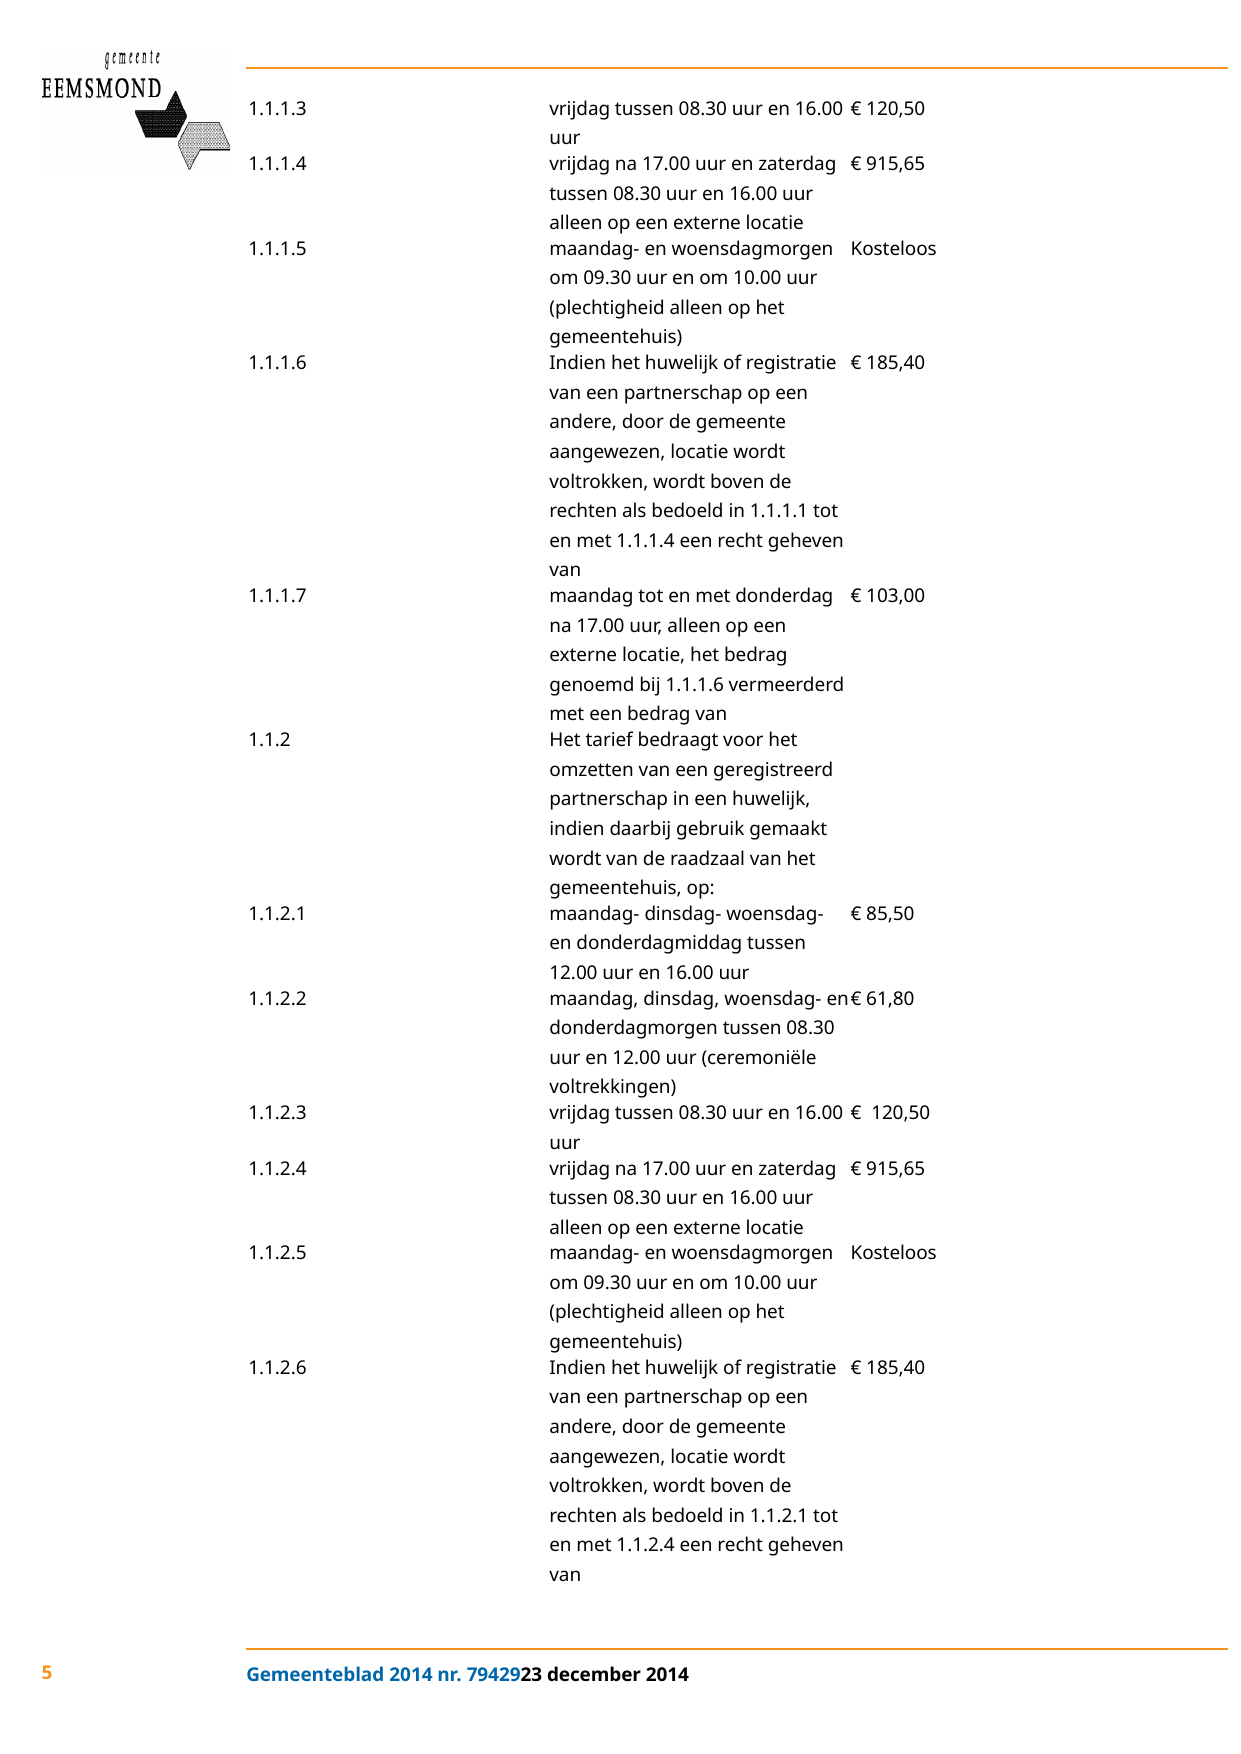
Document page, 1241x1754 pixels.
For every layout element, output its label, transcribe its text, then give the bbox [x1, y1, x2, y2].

table_cell € 915,65 [850, 1155, 1152, 1239]
table_cell maandag- dinsdag- woensdag- en donderdagmiddag tussen 12.00 uur en 16.00 uur [549, 900, 850, 985]
table_cell Indien het huwelijk of registratie van een partnerschap op een andere, door de gemeente aangewezen, locatie wordt voltrokken, wordt boven de rechten als bedoeld in 1.1.1.1 tot en met 1.1.1.4 een recht geheven van [549, 350, 850, 582]
table_cell € 61,80 [850, 985, 1152, 1099]
table_cell [850, 726, 1152, 900]
table_cell € 120,50 [850, 95, 1152, 150]
table_cell 1.1.1.3 [248, 95, 549, 150]
table_cell 1.1.1.7 [248, 582, 549, 726]
table_cell € 120,50 [850, 1099, 1152, 1155]
table_cell 1.1.1.6 [248, 350, 549, 582]
table_cell maandag- en woensdagmorgen om 09.30 uur en om 10.00 uur (plechtigheid alleen op het gemeentehuis) [549, 1240, 850, 1354]
table_cell € 85,50 [850, 900, 1152, 985]
table_cell vrijdag tussen 08.30 uur en 16.00 uur [549, 1099, 850, 1155]
table_cell maandag tot en met donderdag na 17.00 uur, alleen op een externe locatie, het bedrag genoemd bij 1.1.1.6 vermeerderd met een bedrag van [549, 582, 850, 726]
table_cell 1.1.2.1 [248, 900, 549, 985]
table_cell maandag- en woensdagmorgen om 09.30 uur en om 10.00 uur (plechtigheid alleen op het gemeentehuis) [549, 235, 850, 349]
table_cell 1.1.2.5 [248, 1240, 549, 1354]
table_cell 1.1.2.6 [248, 1354, 549, 1587]
table_cell Het tarief bedraagt voor het omzetten van een geregistreerd partnerschap in een huwelijk, indien daarbij gebruik gemaakt wordt van de raadzaal van het gemeentehuis, op: [549, 726, 850, 900]
table_cell 1.1.2 [248, 726, 549, 900]
table_cell 1.1.2.2 [248, 985, 549, 1099]
table_cell Kosteloos [850, 235, 1152, 349]
table_cell 1.1.1.5 [248, 235, 549, 349]
table_cell € 103,00 [850, 582, 1152, 726]
table_cell maandag, dinsdag, woensdag- en donderdagmorgen tussen 08.30 uur en 12.00 uur (ceremoniële voltrekkingen) [549, 985, 850, 1099]
table_cell Kosteloos [850, 1240, 1152, 1354]
table_cell 1.1.1.4 [248, 150, 549, 235]
table_cell € 185,40 [850, 1354, 1152, 1587]
table_cell € 185,40 [850, 350, 1152, 582]
table_cell Indien het huwelijk of registratie van een partnerschap op een andere, door de gemeente aangewezen, locatie wordt voltrokken, wordt boven de rechten als bedoeld in 1.1.2.1 tot en met 1.1.2.4 een recht geheven van [549, 1354, 850, 1587]
table_cell € 915,65 [850, 150, 1152, 235]
table_cell vrijdag tussen 08.30 uur en 16.00 uur [549, 95, 850, 150]
table_cell 1.1.2.3 [248, 1099, 549, 1155]
table_cell 1.1.2.4 [248, 1155, 549, 1239]
table_cell vrijdag na 17.00 uur en zaterdag tussen 08.30 uur en 16.00 uur alleen op een externe locatie [549, 150, 850, 235]
picture [41, 47, 231, 172]
table_cell vrijdag na 17.00 uur en zaterdag tussen 08.30 uur en 16.00 uur alleen op een externe locatie [549, 1155, 850, 1239]
